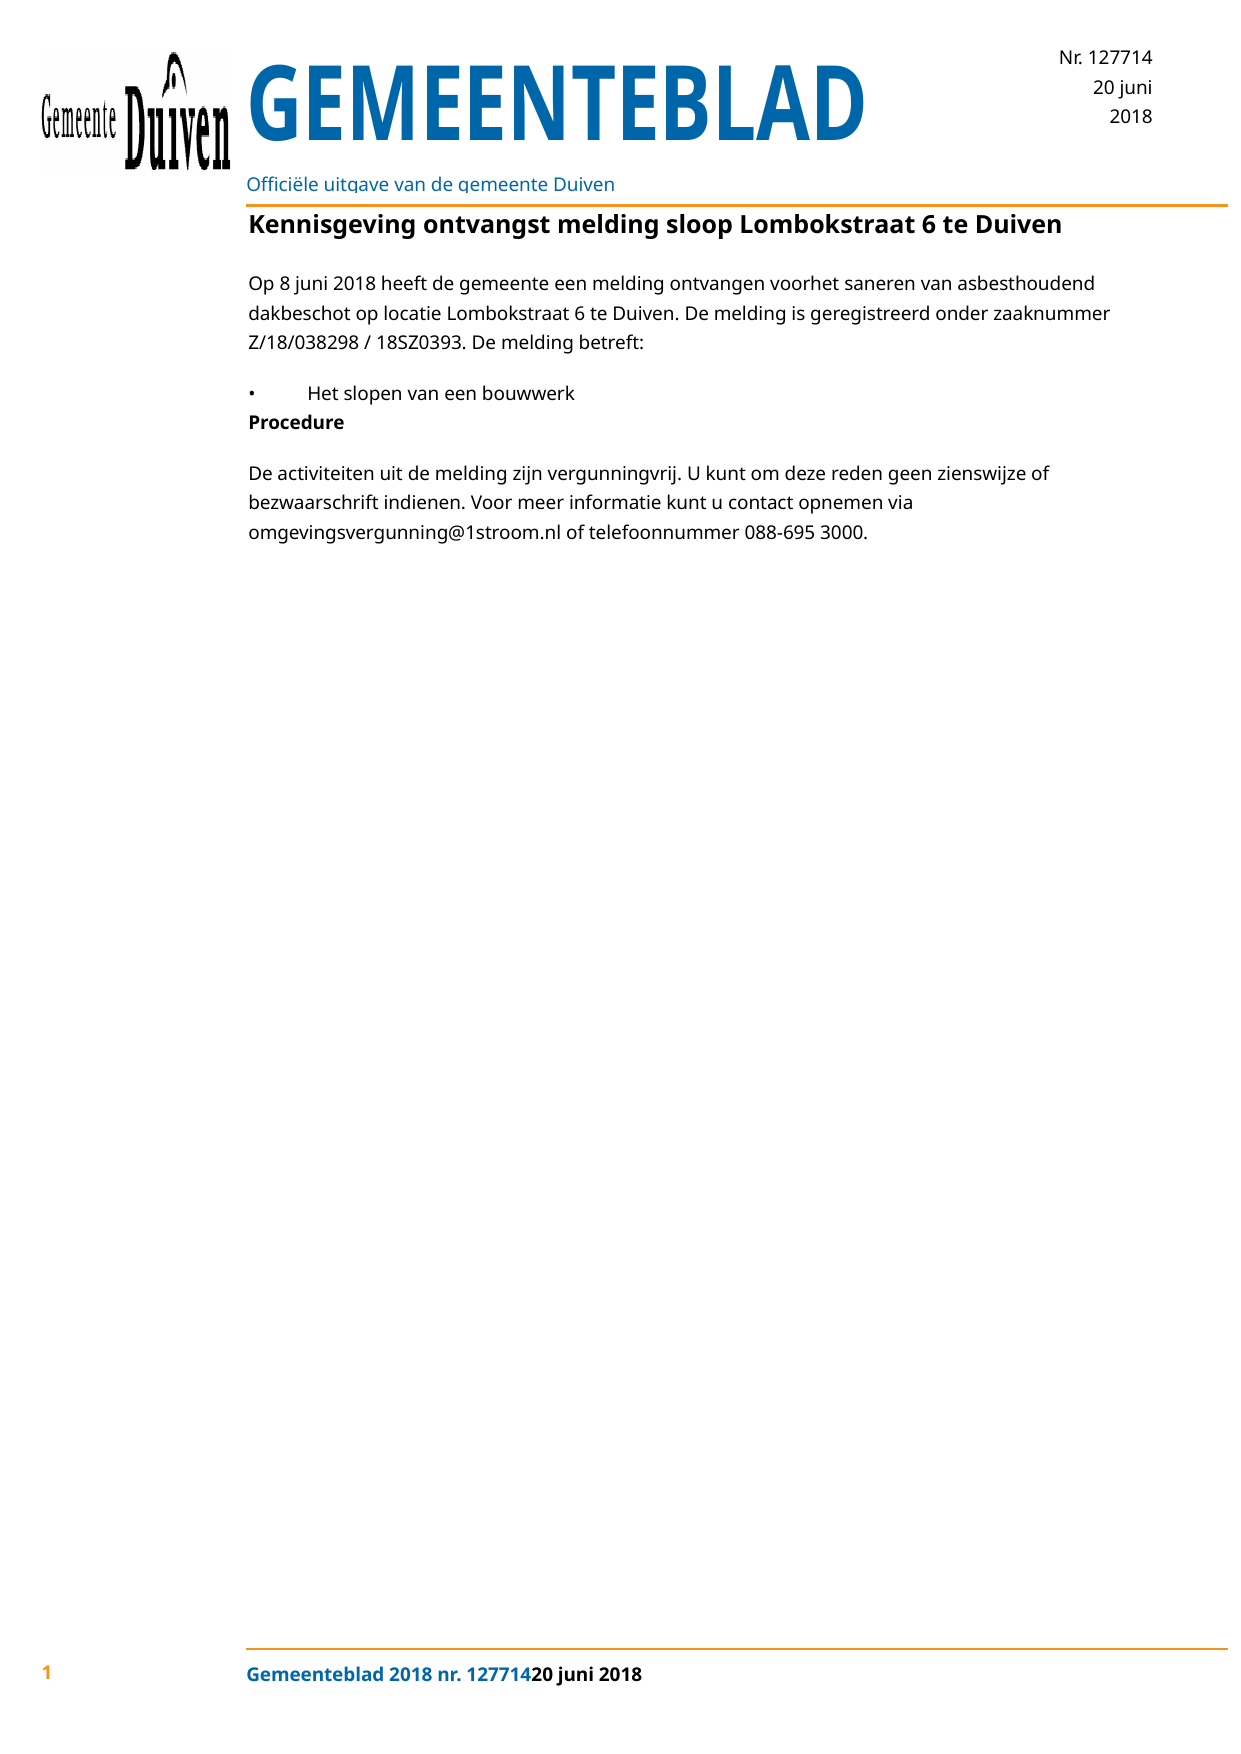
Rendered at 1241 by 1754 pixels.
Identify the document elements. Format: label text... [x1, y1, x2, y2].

text Kennisgeving ontvangst melding sloop Lombokstraat 6 te Duiven [248, 207, 1152, 241]
text Op 8 juni 2018 heeft de gemeente een melding ontvangen voorhet saneren van asbesthoudend dakbeschot op locatie Lombokstraat 6 te Duiven. De melding is geregistreerd onder zaaknummer Z/18/038298 / 18SZ0393. De melding betreft: [248, 270, 1152, 355]
text Procedure [248, 409, 1152, 435]
text De activiteiten uit de melding zijn vergunningvrij. U kunt om deze reden geen zienswijze of bezwaarschrift indienen. Voor meer informatie kunt u contact opnemen via omgevingsvergunning@1stroom.nl of telefoonnummer 088-695 3000. [248, 460, 1152, 545]
list Het slopen van een bouwwerk [248, 380, 1152, 406]
picture [41, 47, 231, 172]
